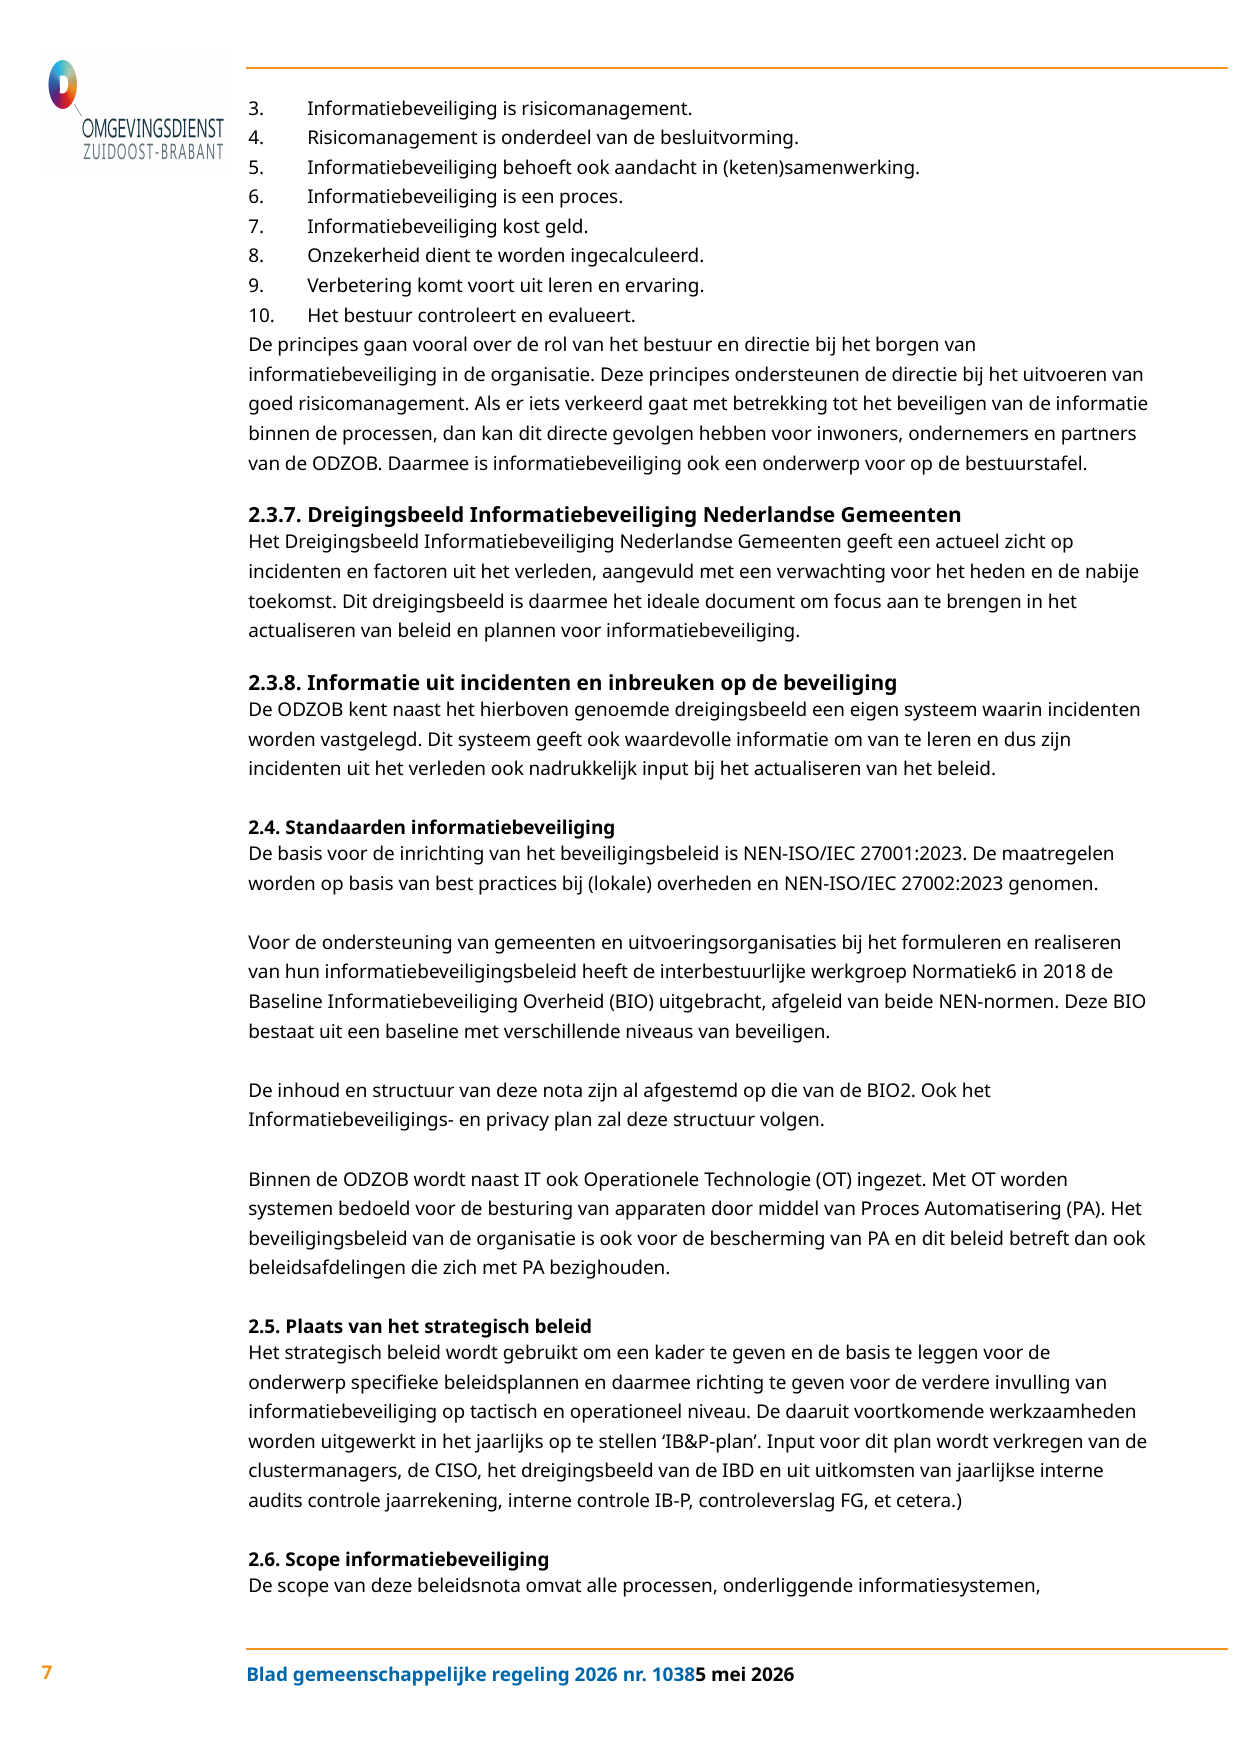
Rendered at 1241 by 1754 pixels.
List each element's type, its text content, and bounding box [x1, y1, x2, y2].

list Onzekerheid dient te worden ingecalculeerd. [248, 243, 1152, 268]
list Risicomanagement is onderdeel van de besluitvorming. [248, 124, 1152, 150]
text De ODZOB kent naast het hierboven genoemde dreigingsbeeld een eigen systeem waarin incidenten worden vastgelegd. Dit systeem geeft ook waardevolle informatie om van te leren en dus zijn incidenten uit het verleden ook nadrukkelijk input bij het actualiseren van het beleid. [248, 696, 1152, 781]
list Informatiebeveiliging behoeft ook aandacht in (keten)samenwerking. [248, 154, 1152, 180]
text 2.3.7. Dreigingsbeeld Informatiebeveiliging Nederlandse Gemeenten [248, 500, 1152, 529]
text De scope van deze beleidsnota omvat alle processen, onderliggende informatiesystemen, [248, 1572, 1152, 1598]
text Voor de ondersteuning van gemeenten en uitvoeringsorganisaties bij het formuleren en realiseren van hun informatiebeveiligingsbeleid heeft de interbestuurlijke werkgroep Normatiek6 in 2018 de Baseline Informatiebeveiliging Overheid (BIO) uitgebracht, afgeleid van beide NEN-normen. Deze BIO bestaat uit een baseline met verschillende niveaus van beveiligen. [248, 929, 1152, 1043]
text De inhoud en structuur van deze nota zijn al afgestemd op die van de BIO2. Ook het Informatiebeveiligings- en privacy plan zal deze structuur volgen. [248, 1077, 1152, 1132]
text De principes gaan vooral over de rol van het bestuur en directie bij het borgen van informatiebeveiliging in de organisatie. Deze principes ondersteunen de directie bij het uitvoeren van goed risicomanagement. Als er iets verkeerd gaat met betrekking tot het beveiligen van de informatie binnen de processen, dan kan dit directe gevolgen hebben voor inwoners, ondernemers en partners van de ODZOB. Daarmee is informatiebeveiliging ook een onderwerp voor op de bestuurstafel. [248, 331, 1152, 476]
text Het strategisch beleid wordt gebruikt om een kader te geven en de basis te leggen voor de onderwerp specifieke beleidsplannen en daarmee richting te geven voor de verdere invulling van informatiebeveiliging op tactisch en operationeel niveau. De daaruit voortkomende werkzaamheden worden uitgewerkt in het jaarlijks op te stellen ‘IB&P-plan’. Input voor dit plan wordt verkregen van de clustermanagers, de CISO, het dreigingsbeeld van de IBD en uit uitkomsten van jaarlijkse interne audits controle jaarrekening, interne controle IB-P, controleverslag FG, et cetera.) [248, 1339, 1152, 1513]
picture [41, 47, 231, 172]
list Informatiebeveiliging is risicomanagement. [248, 95, 1152, 121]
text 2.3.8. Informatie uit incidenten en inbreuken op de beveiliging [248, 668, 1152, 696]
list Verbetering komt voort uit leren en ervaring. [248, 272, 1152, 298]
text Binnen de ODZOB wordt naast IT ook Operationele Technologie (OT) ingezet. Met OT worden systemen bedoeld voor de besturing van apparaten door middel van Proces Automatisering (PA). Het beveiligingsbeleid van de organisatie is ook voor de bescherming van PA en dit beleid betreft dan ook beleidsafdelingen die zich met PA bezighouden. [248, 1166, 1152, 1280]
list Informatiebeveiliging is een proces. [248, 183, 1152, 209]
list Informatiebeveiliging kost geld. [248, 213, 1152, 239]
text 2.5. Plaats van het strategisch beleid [248, 1314, 1152, 1339]
text Het Dreigingsbeeld Informatiebeveiliging Nederlandse Gemeenten geeft een actueel zicht op incidenten en factoren uit het verleden, aangevuld met een verwachting voor het heden en de nabije toekomst. Dit dreigingsbeeld is daarmee het ideale document om focus aan te brengen in het actualiseren van beleid en plannen voor informatiebeveiliging. [248, 529, 1152, 643]
text 2.6. Scope informatiebeveiliging [248, 1546, 1152, 1572]
text De basis voor de inrichting van het beveiligingsbeleid is NEN-ISO/IEC 27001:2023. De maatregelen worden op basis van best practices bij (lokale) overheden en NEN-ISO/IEC 27002:2023 genomen. [248, 840, 1152, 896]
list Het bestuur controleert en evalueert. [248, 302, 1152, 328]
text 2.4. Standaarden informatiebeveiliging [248, 814, 1152, 840]
